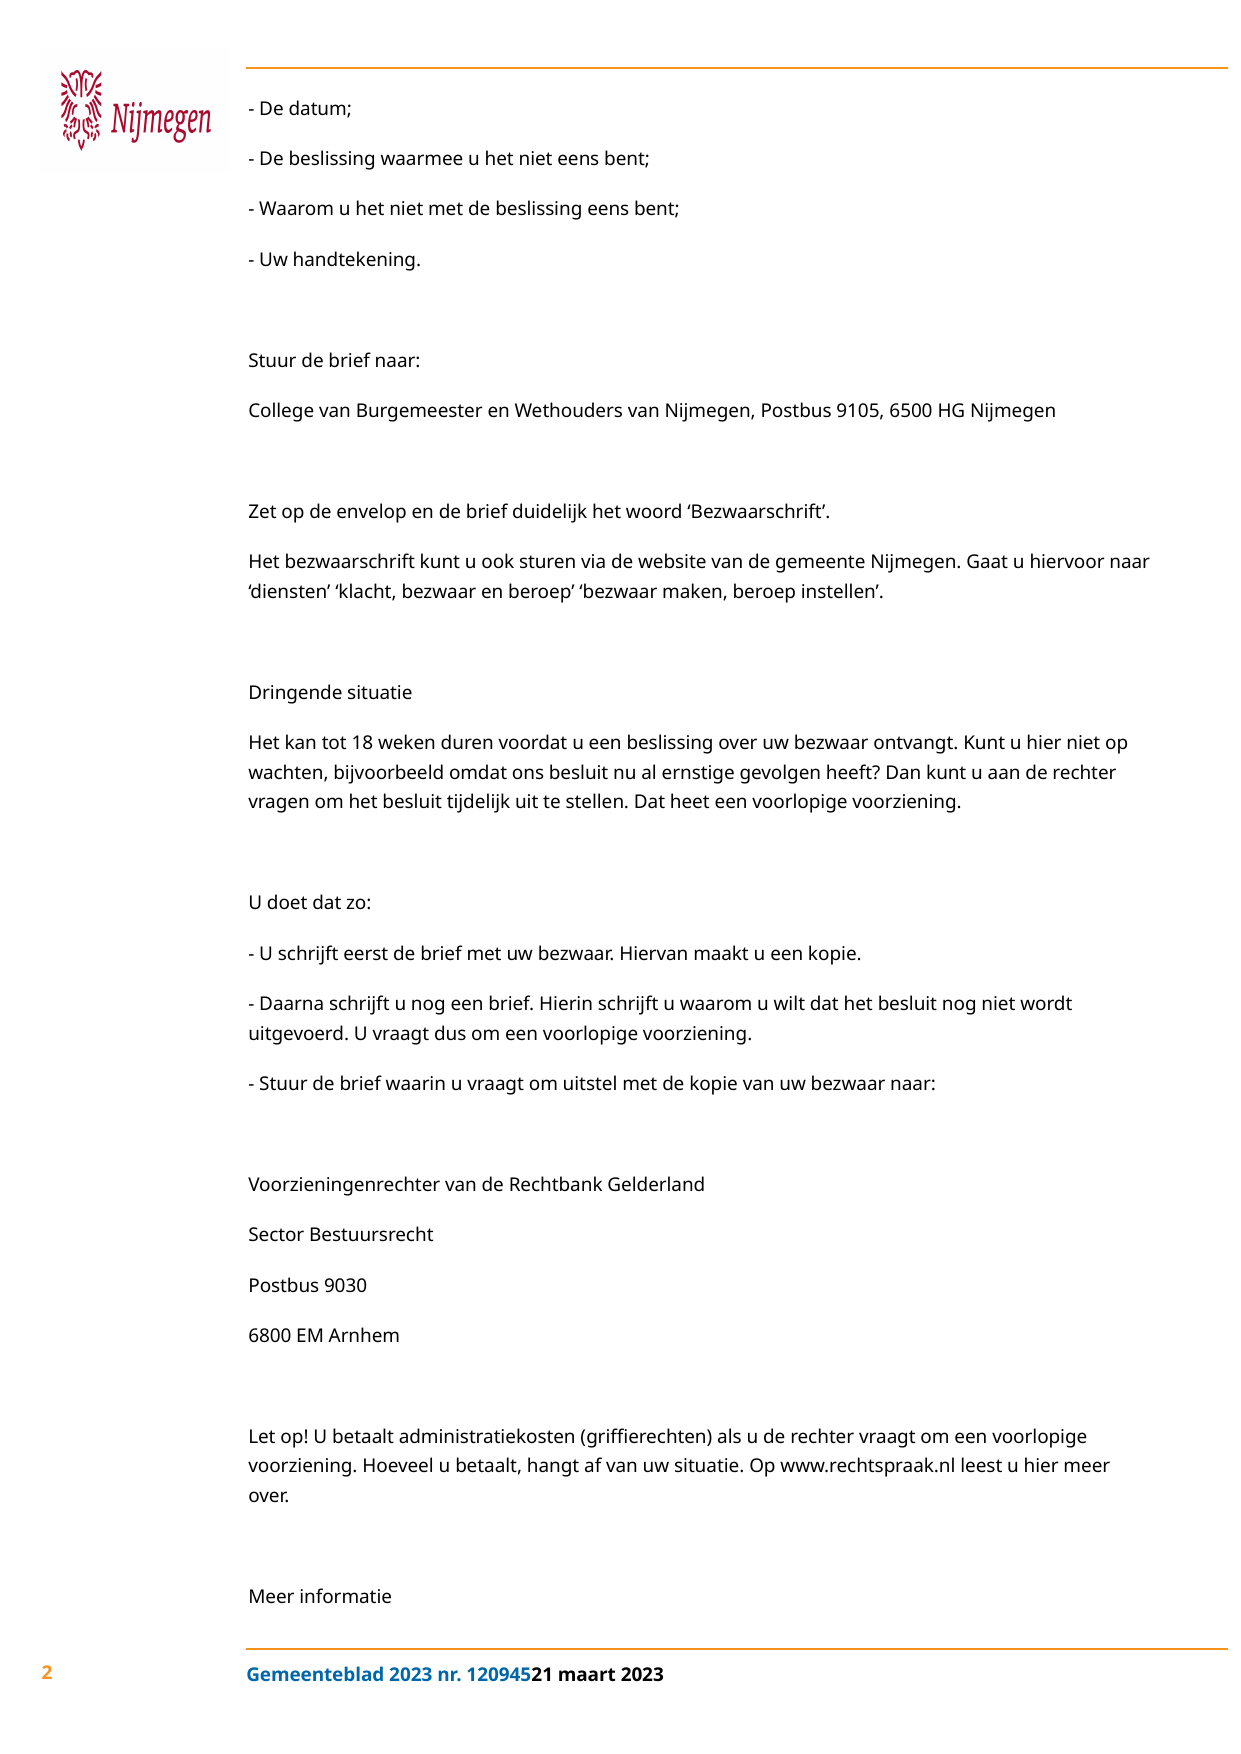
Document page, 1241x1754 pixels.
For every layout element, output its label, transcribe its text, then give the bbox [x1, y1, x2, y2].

picture [41, 47, 231, 172]
text Het kan tot 18 weken duren voordat u een beslissing over uw bezwaar ontvangt. Kunt u hier niet op wachten, bijvoorbeeld omdat ons besluit nu al ernstige gevolgen heeft? Dan kunt u aan de rechter vragen om het besluit tijdelijk uit te stellen. Dat heet een voorlopige voorziening. [248, 729, 1152, 814]
text 6800 EM Arnhem [248, 1322, 1152, 1348]
text - De beslissing waarmee u het niet eens bent; [248, 145, 1152, 171]
text Dringende situatie [248, 679, 1152, 705]
text Zet op de envelop en de brief duidelijk het woord ‘Bezwaarschrift’. [248, 498, 1152, 524]
text Voorzieningenrechter van de Rechtbank Gelderland [248, 1171, 1152, 1197]
text - Stuur de brief waarin u vraagt om uitstel met de kopie van uw bezwaar naar: [248, 1070, 1152, 1096]
text Let op! U betaalt administratiekosten (griffierechten) als u de rechter vraagt om een voorlopige voorziening. Hoeveel u betaalt, hangt af van uw situatie. Op www.rechtspraak.nl leest u hier meer over. [248, 1423, 1152, 1508]
text Sector Bestuursrecht [248, 1221, 1152, 1247]
text Meer informatie [248, 1583, 1152, 1609]
text - Daarna schrijft u nog een brief. Hierin schrijft u waarom u wilt dat het besluit nog niet wordt uitgevoerd. U vraagt dus om een voorlopige voorziening. [248, 990, 1152, 1046]
text - Uw handtekening. [248, 246, 1152, 272]
text Stuur de brief naar: [248, 347, 1152, 373]
text U doet dat zo: [248, 889, 1152, 915]
text Het bezwaarschrift kunt u ook sturen via de website van de gemeente Nijmegen. Gaat u hiervoor naar ‘diensten’ ‘klacht, bezwaar en beroep’ ‘bezwaar maken, beroep instellen’. [248, 548, 1152, 604]
text College van Burgemeester en Wethouders van Nijmegen, Postbus 9105, 6500 HG Nijmegen [248, 397, 1152, 423]
text - De datum; [248, 95, 1152, 121]
text - U schrijft eerst de brief met uw bezwaar. Hiervan maakt u een kopie. [248, 940, 1152, 966]
text - Waarom u het niet met de beslissing eens bent; [248, 196, 1152, 221]
text Postbus 9030 [248, 1272, 1152, 1298]
